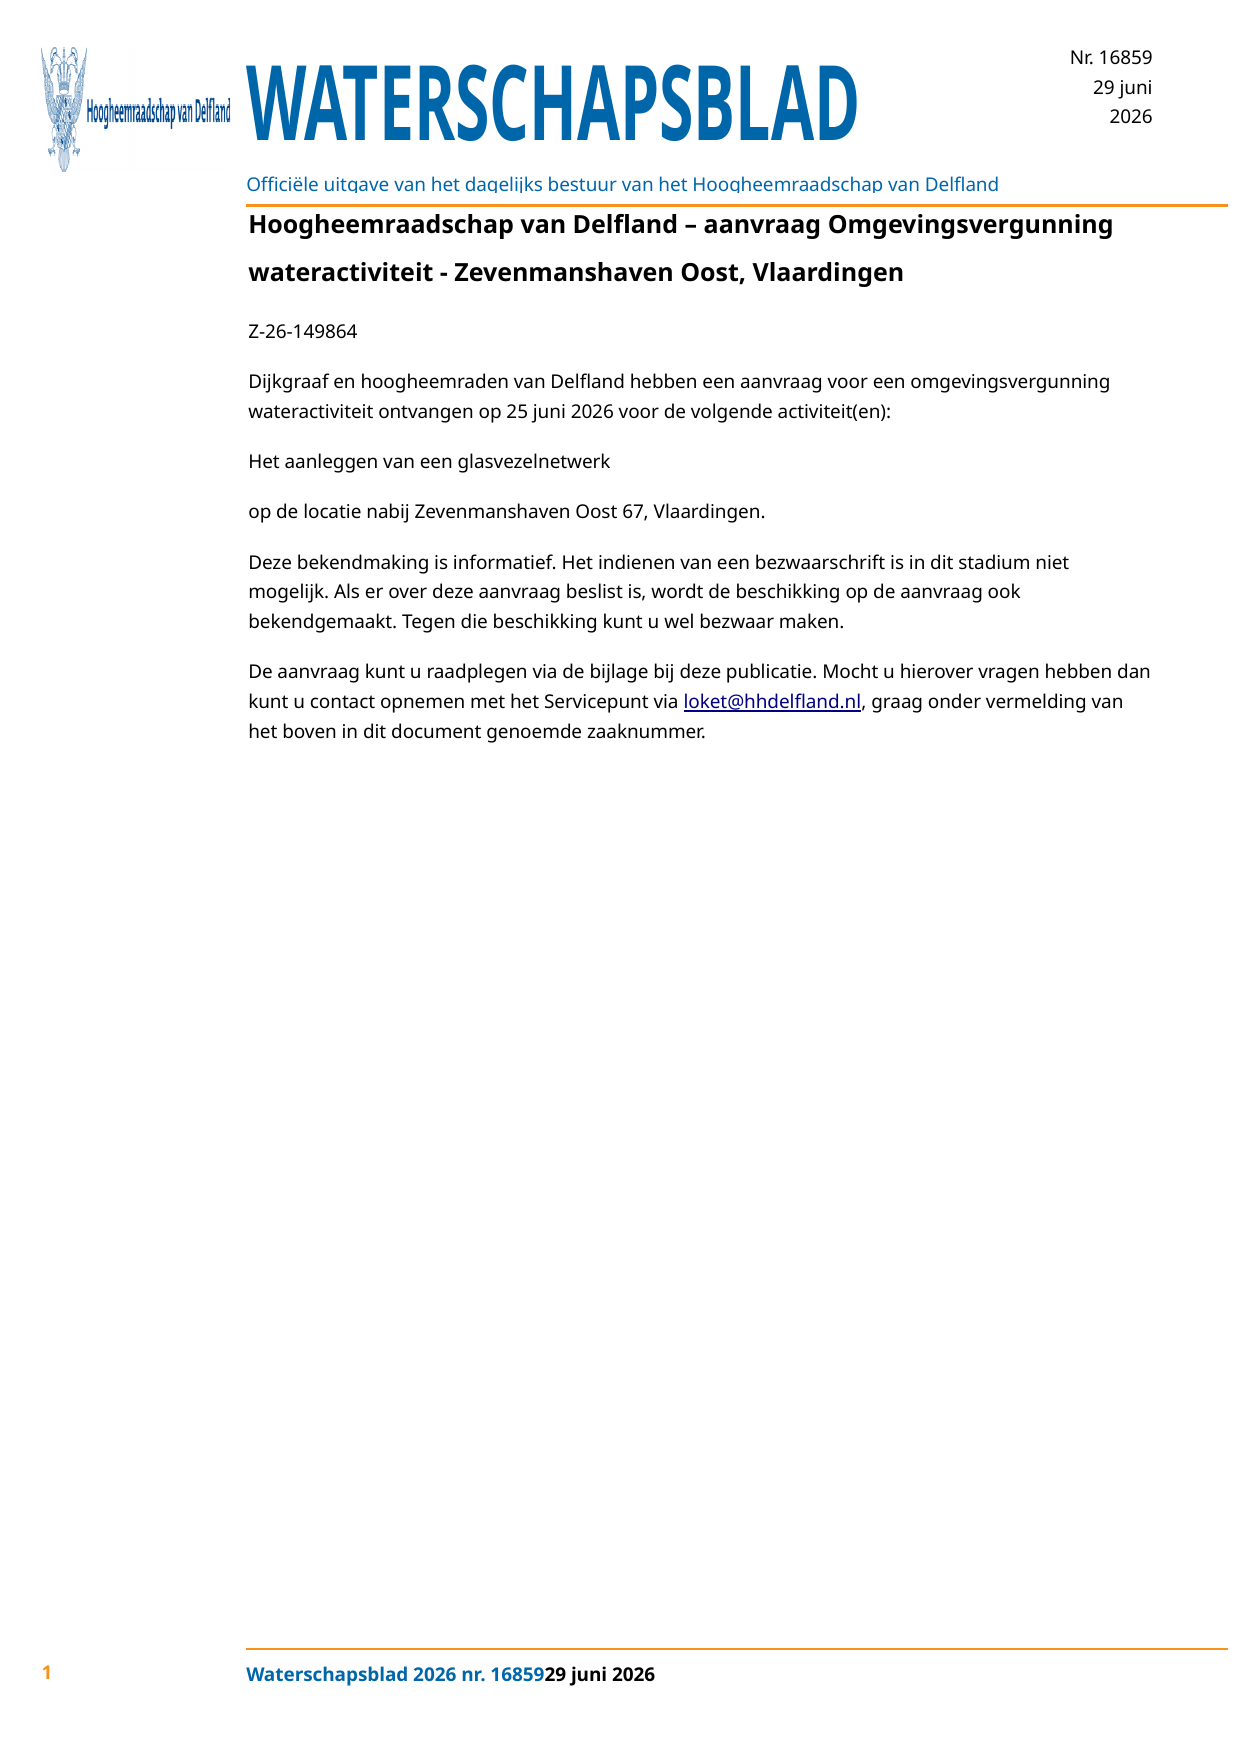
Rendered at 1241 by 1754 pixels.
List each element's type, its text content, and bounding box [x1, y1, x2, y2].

text De aanvraag kunt u raadplegen via de bijlage bij deze publicatie. Mocht u hierover vragen hebben dan kunt u contact opnemen met het Servicepunt via loket@hhdelfland.nl, graag onder vermelding van het boven in dit document genoemde zaaknummer. [248, 659, 1152, 744]
text op de locatie nabij Zevenmanshaven Oost 67, Vlaardingen. [248, 499, 1152, 524]
text Het aanleggen van een glasvezelnetwerk [248, 448, 1152, 474]
text Hoogheemraadschap van Delfland – aanvraag Omgevingsvergunning wateractiviteit - Zevenmanshaven Oost, Vlaardingen [248, 207, 1152, 288]
text Deze bekendmaking is informatief. Het indienen van een bezwaarschrift is in dit stadium niet mogelijk. Als er over deze aanvraag beslist is, wordt de beschikking op de aanvraag ook bekendgemaakt. Tegen die beschikking kunt u wel bezwaar maken. [248, 549, 1152, 634]
text Z-26-149864 [248, 318, 1152, 344]
text Dijkgraaf en hoogheemraden van Delfland hebben een aanvraag voor een omgevingsvergunning wateractiviteit ontvangen op 25 juni 2026 voor de volgende activiteit(en): [248, 368, 1152, 424]
picture [41, 47, 231, 172]
